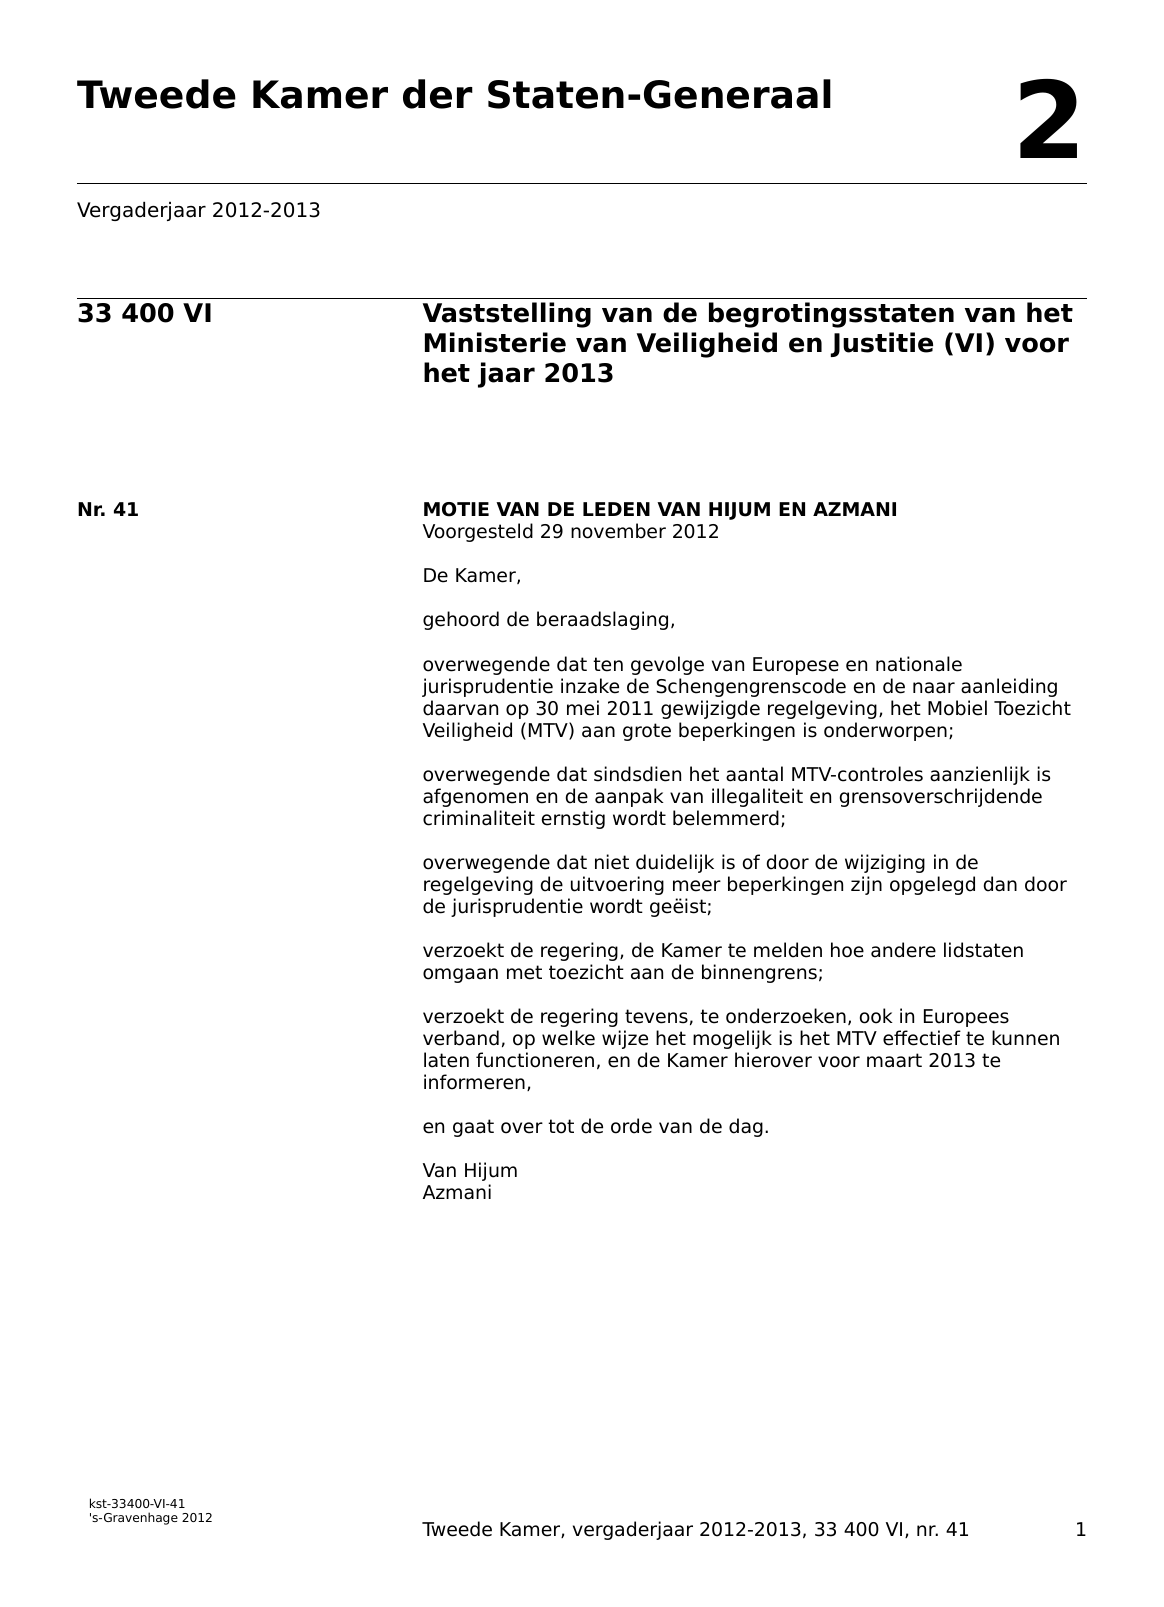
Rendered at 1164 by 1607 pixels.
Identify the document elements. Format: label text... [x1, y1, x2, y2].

text verzoekt de regering, de Kamer te melden hoe andere lidstaten omgaan met toezicht aan de binnengrens; [422, 940, 1087, 984]
text 's-Gravenhage 2012 [88, 1511, 323, 1525]
subtitle 33 400 VI Vaststelling van de begrotingsstaten van het Ministerie van Veiligheid en Justitie (VI) voor het jaar 2013 [77, 299, 1087, 388]
subtitle Nr. 41 MOTIE VAN DE LEDEN VAN HIJUM EN AZMANI [77, 499, 1087, 521]
text verzoekt de regering tevens, te onderzoeken, ook in Europees verband, op welke wijze het mogelijk is het MTV effectief te kunnen laten functioneren, en de Kamer hierover voor maart 2013 te informeren, [422, 1006, 1087, 1094]
text overwegende dat ten gevolge van Europese en nationale jurisprudentie inzake de Schengengrenscode en de naar aanleiding daarvan op 30 mei 2011 gewijzigde regelgeving, het Mobiel Toezicht Veiligheid (MTV) aan grote beperkingen is onderworpen; [422, 653, 1087, 741]
text gehoord de beraadslaging, [422, 609, 1087, 631]
text De Kamer, [422, 565, 1087, 587]
text Azmani [422, 1182, 1087, 1204]
table_header 2 [886, 59, 1087, 183]
text Voorgesteld 29 november 2012 [422, 521, 1087, 543]
table_header Tweede Kamer der Staten-Generaal [77, 59, 886, 183]
text overwegende dat niet duidelijk is of door de wijziging in de regelgeving de uitvoering meer beperkingen zijn opgelegd dan door de jurisprudentie wordt geëist; [422, 852, 1087, 918]
text overwegende dat sindsdien het aantal MTV-controles aanzienlijk is afgenomen en de aanpak van illegaliteit en grensoverschrijdende criminaliteit ernstig wordt belemmerd; [422, 764, 1087, 829]
text en gaat over tot de orde van de dag. [422, 1116, 1087, 1138]
text kst-33400-VI-41 [88, 1497, 323, 1511]
text Van Hijum [422, 1160, 1087, 1182]
table_cell Vergaderjaar 2012-2013 [77, 184, 1087, 298]
